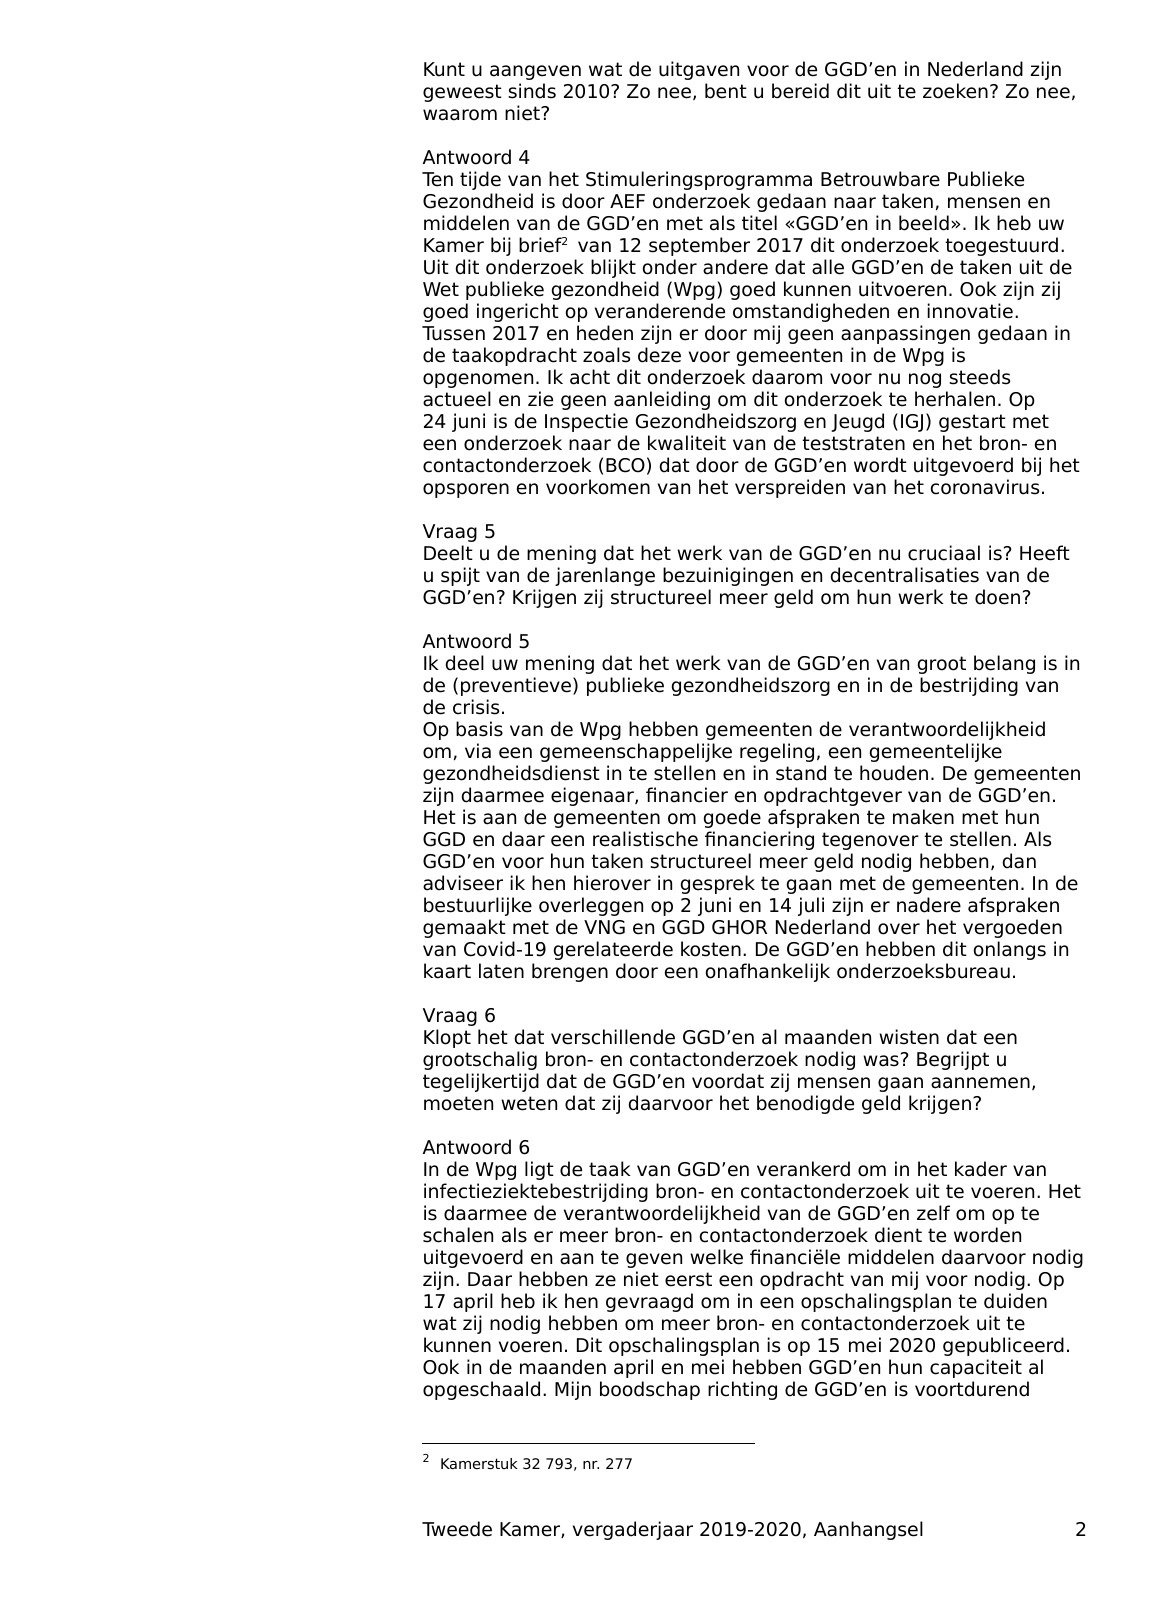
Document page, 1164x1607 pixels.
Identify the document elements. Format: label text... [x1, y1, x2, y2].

text Antwoord 6 [422, 1137, 1087, 1159]
text In de Wpg ligt de taak van GGD’en verankerd om in het kader van infectieziektebestrijding bron- en contactonderzoek uit te voeren. Het is daarmee de verantwoordelijkheid van de GGD’en zelf om op te schalen als er meer bron- en contactonderzoek dient te worden uitgevoerd en aan te geven welke financiële middelen daarvoor nodig zijn. Daar hebben ze niet eerst een opdracht van mij voor nodig. Op 17 april heb ik hen gevraagd om in een opschalingsplan te duiden wat zij nodig hebben om meer bron- en contactonderzoek uit te kunnen voeren. Dit opschalingsplan is op 15 mei 2020 gepubliceerd. Ook in de maanden april en mei hebben GGD’en hun capaciteit al opgeschaald. Mijn boodschap richting de GGD’en is voortdurend [422, 1159, 1087, 1401]
text Kunt u aangeven wat de uitgaven voor de GGD’en in Nederland zijn geweest sinds 2010? Zo nee, bent u bereid dit uit te zoeken? Zo nee, waarom niet? [422, 59, 1087, 125]
text Kamerstuk 32 793, nr. 277 [422, 1452, 1087, 1474]
text Klopt het dat verschillende GGD’en al maanden wisten dat een grootschalig bron- en contactonderzoek nodig was? Begrijpt u tegelijkertijd dat de GGD’en voordat zij mensen gaan aannemen, moeten weten dat zij daarvoor het benodigde geld krijgen? [422, 1027, 1087, 1115]
text Vraag 6 [422, 1005, 1087, 1027]
text Vraag 5 [422, 521, 1087, 543]
text Op basis van de Wpg hebben gemeenten de verantwoordelijkheid om, via een gemeenschappelijke regeling, een gemeentelijke gezondheidsdienst in te stellen en in stand te houden. De gemeenten zijn daarmee eigenaar, financier en opdrachtgever van de GGD’en. Het is aan de gemeenten om goede afspraken te maken met hun GGD en daar een realistische financiering tegenover te stellen. Als GGD’en voor hun taken structureel meer geld nodig hebben, dan adviseer ik hen hierover in gesprek te gaan met de gemeenten. In de bestuurlijke overleggen op 2 juni en 14 juli zijn er nadere afspraken gemaakt met de VNG en GGD GHOR Nederland over het vergoeden van Covid-19 gerelateerde kosten. De GGD’en hebben dit onlangs in kaart laten brengen door een onafhankelijk onderzoeksbureau. [422, 719, 1087, 983]
text Ten tijde van het Stimuleringsprogramma Betrouwbare Publieke Gezondheid is door AEF onderzoek gedaan naar taken, mensen en middelen van de GGD’en met als titel «GGD’en in beeld». Ik heb uw Kamer bij brief van 12 september 2017 dit onderzoek toegestuurd. Uit dit onderzoek blijkt onder andere dat alle GGD’en de taken uit de Wet publieke gezondheid (Wpg) goed kunnen uitvoeren. Ook zijn zij goed ingericht op veranderende omstandigheden en innovatie. Tussen 2017 en heden zijn er door mij geen aanpassingen gedaan in de taakopdracht zoals deze voor gemeenten in de Wpg is opgenomen. Ik acht dit onderzoek daarom voor nu nog steeds actueel en zie geen aanleiding om dit onderzoek te herhalen. Op 24 juni is de Inspectie Gezondheidszorg en Jeugd (IGJ) gestart met een onderzoek naar de kwaliteit van de teststraten en het bron- en contactonderzoek (BCO) dat door de GGD’en wordt uitgevoerd bij het opsporen en voorkomen van het verspreiden van het coronavirus. [422, 169, 1087, 499]
text Ik deel uw mening dat het werk van de GGD’en van groot belang is in de (preventieve) publieke gezondheidszorg en in de bestrijding van de crisis. [422, 653, 1087, 719]
text Deelt u de mening dat het werk van de GGD’en nu cruciaal is? Heeft u spijt van de jarenlange bezuinigingen en decentralisaties van de GGD’en? Krijgen zij structureel meer geld om hun werk te doen? [422, 543, 1087, 609]
text Antwoord 4 [422, 147, 1087, 169]
text Antwoord 5 [422, 631, 1087, 653]
